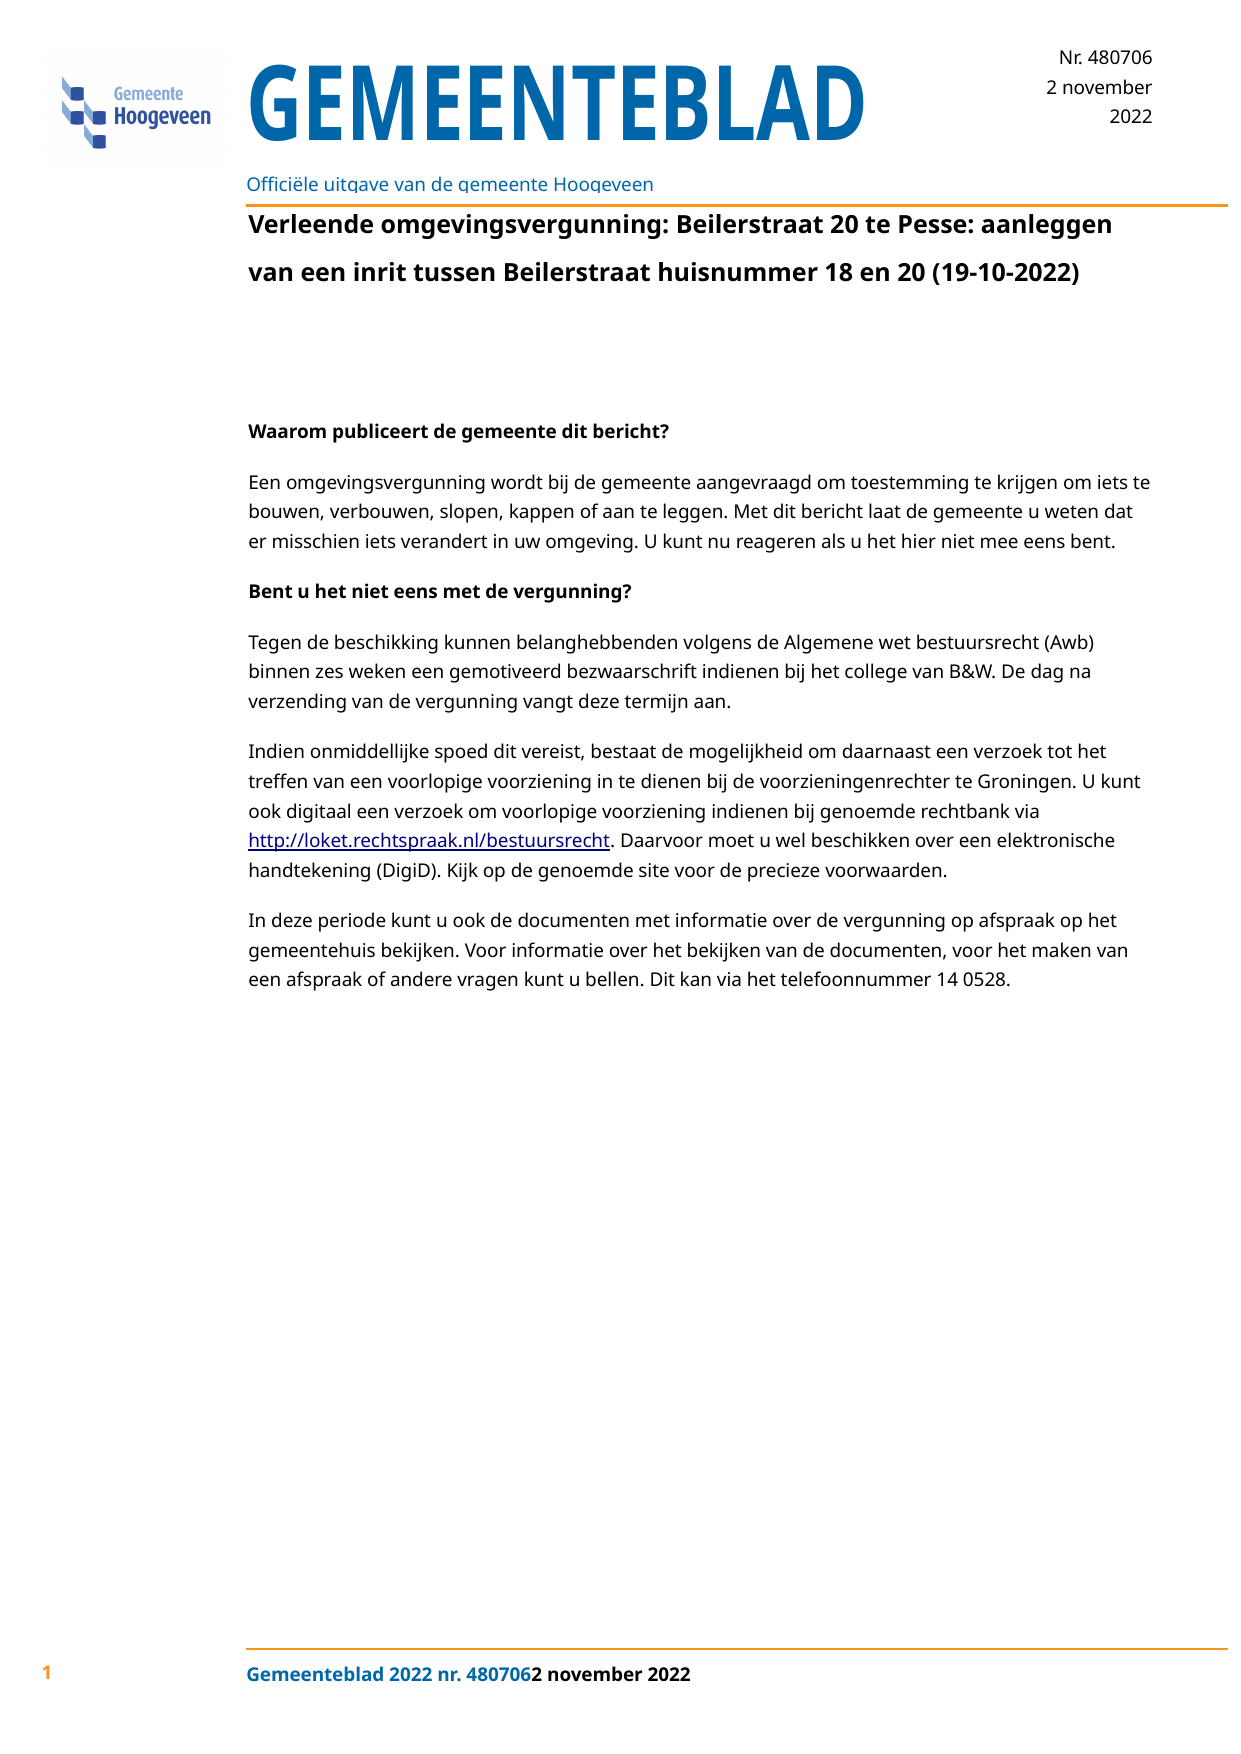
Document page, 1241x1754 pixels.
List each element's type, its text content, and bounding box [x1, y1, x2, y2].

text Waarom publiceert de gemeente dit bericht? [248, 419, 1152, 444]
text Tegen de beschikking kunnen belanghebbenden volgens de Algemene wet bestuursrecht (Awb) binnen zes weken een gemotiveerd bezwaarschrift indienen bij het college van B&W. De dag na verzending van de vergunning vangt deze termijn aan. [248, 629, 1152, 714]
text Bent u het niet eens met de vergunning? [248, 579, 1152, 604]
picture [41, 47, 231, 172]
text Indien onmiddellijke spoed dit vereist, bestaat de mogelijkheid om daarnaast een verzoek tot het treffen van een voorlopige voorziening in te dienen bij de voorzieningenrechter te Groningen. U kunt ook digitaal een verzoek om voorlopige voorziening indienen bij genoemde rechtbank via http://loket.rechtspraak.nl/bestuursrecht. Daarvoor moet u wel beschikken over een elektronische handtekening (DigiD). Kijk op de genoemde site voor de precieze voorwaarden. [248, 739, 1152, 883]
text Een omgevingsvergunning wordt bij de gemeente aangevraagd om toestemming te krijgen om iets te bouwen, verbouwen, slopen, kappen of aan te leggen. Met dit bericht laat de gemeente u weten dat er misschien iets verandert in uw omgeving. U kunt nu reageren als u het hier niet mee eens bent. [248, 469, 1152, 554]
text In deze periode kunt u ook de documenten met informatie over de vergunning op afspraak op het gemeentehuis bekijken. Voor informatie over het bekijken van de documenten, voor het maken van een afspraak of andere vragen kunt u bellen. Dit kan via het telefoonnummer 14 0528. [248, 907, 1152, 992]
text Verleende omgevingsvergunning: Beilerstraat 20 te Pesse: aanleggen van een inrit tussen Beilerstraat huisnummer 18 en 20 (19-10-2022) [248, 207, 1152, 288]
